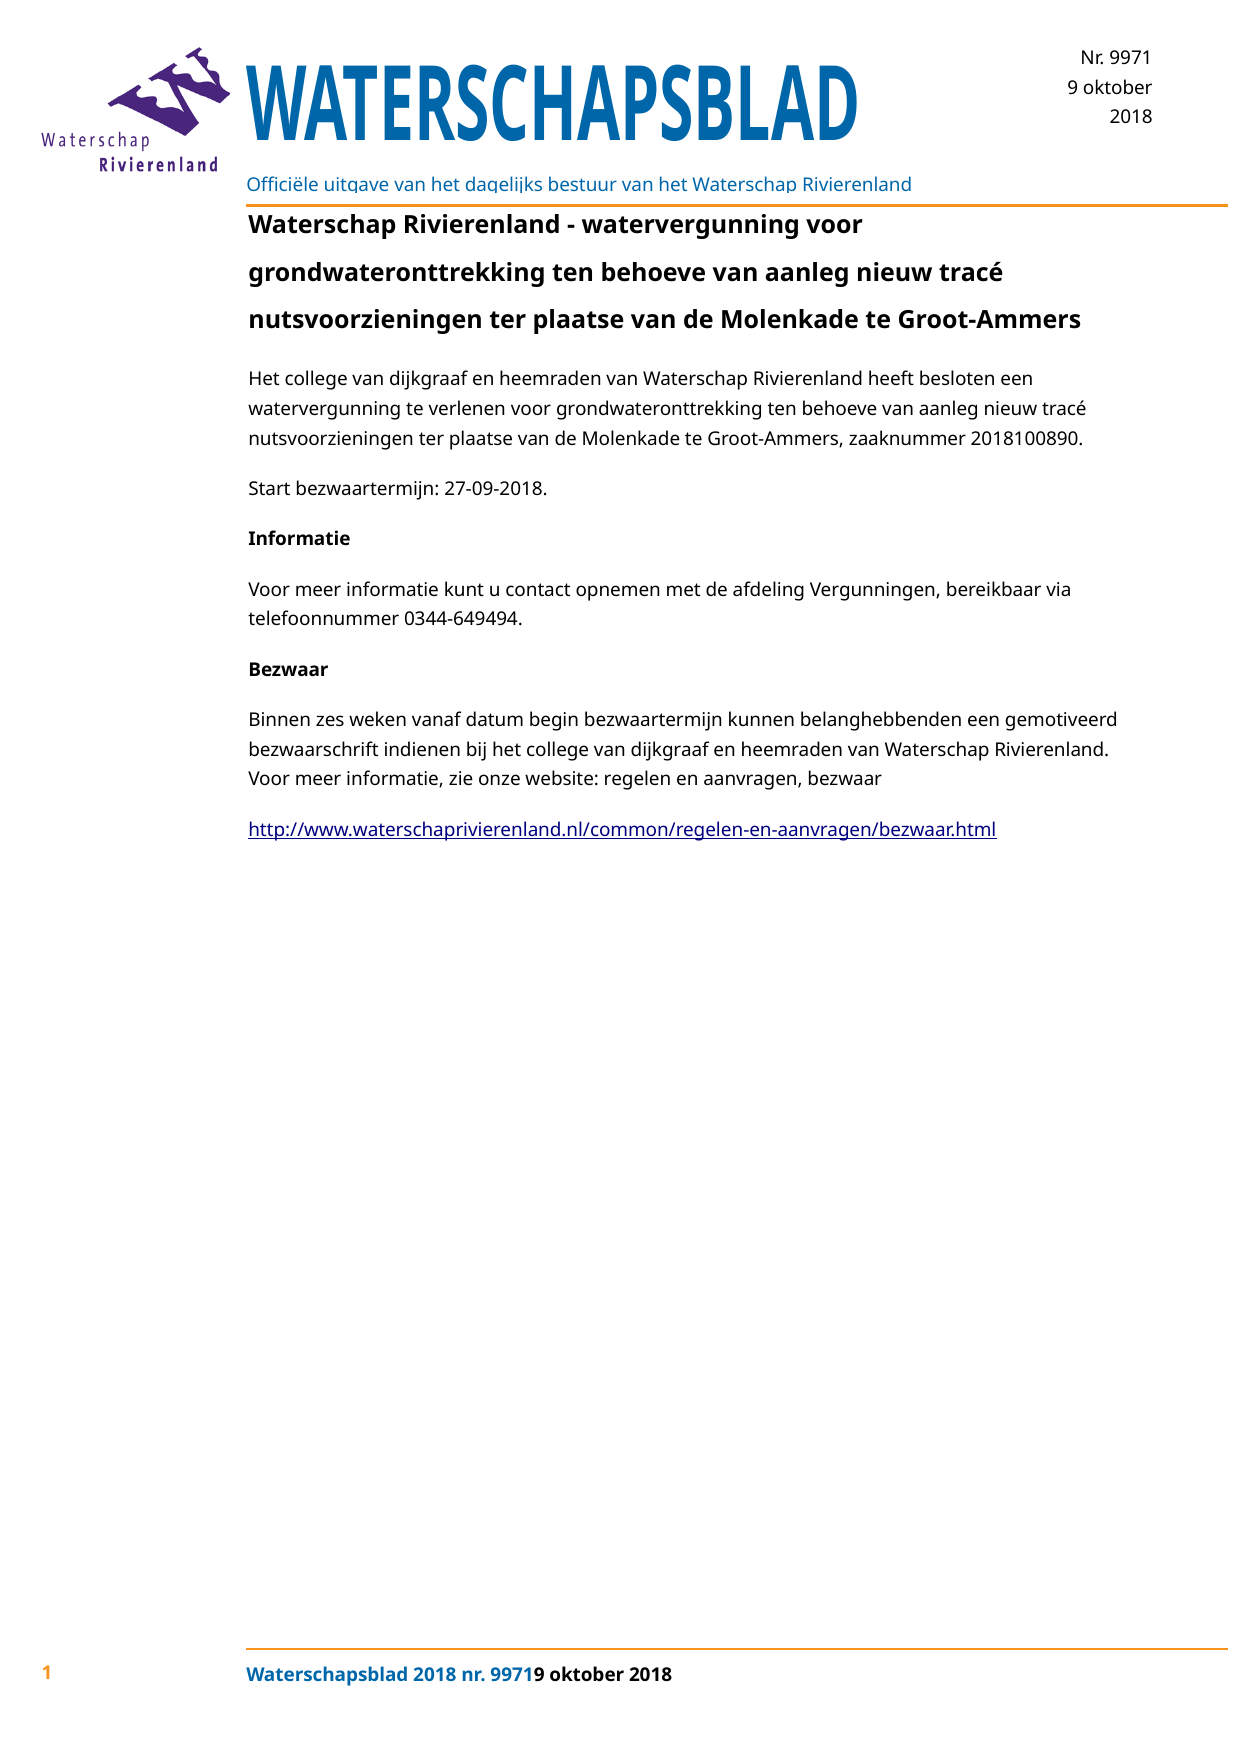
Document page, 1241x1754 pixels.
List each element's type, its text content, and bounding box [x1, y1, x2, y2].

text Het college van dijkgraaf en heemraden van Waterschap Rivierenland heeft besloten een watervergunning te verlenen voor grondwateronttrekking ten behoeve van aanleg nieuw tracé nutsvoorzieningen ter plaatse van de Molenkade te Groot-Ammers, zaaknummer 2018100890. [248, 366, 1152, 450]
text Bezwaar [248, 656, 1152, 682]
text Informatie [248, 526, 1152, 551]
picture [41, 47, 231, 172]
text Binnen zes weken vanaf datum begin bezwaartermijn kunnen belanghebbenden een gemotiveerd bezwaarschrift indienen bij het college van dijkgraaf en heemraden van Waterschap Rivierenland. Voor meer informatie, zie onze website: regelen en aanvragen, bezwaar [248, 706, 1152, 791]
text Start bezwaartermijn: 27-09-2018. [248, 475, 1152, 501]
text Voor meer informatie kunt u contact opnemen met de afdeling Vergunningen, bereikbaar via telefoonnummer 0344-649494. [248, 576, 1152, 631]
text http://www.waterschaprivierenland.nl/common/regelen-en-aanvragen/bezwaar.html [248, 816, 1152, 842]
text Waterschap Rivierenland - watervergunning voor grondwateronttrekking ten behoeve van aanleg nieuw tracé nutsvoorzieningen ter plaatse van de Molenkade te Groot-Ammers [248, 207, 1152, 336]
